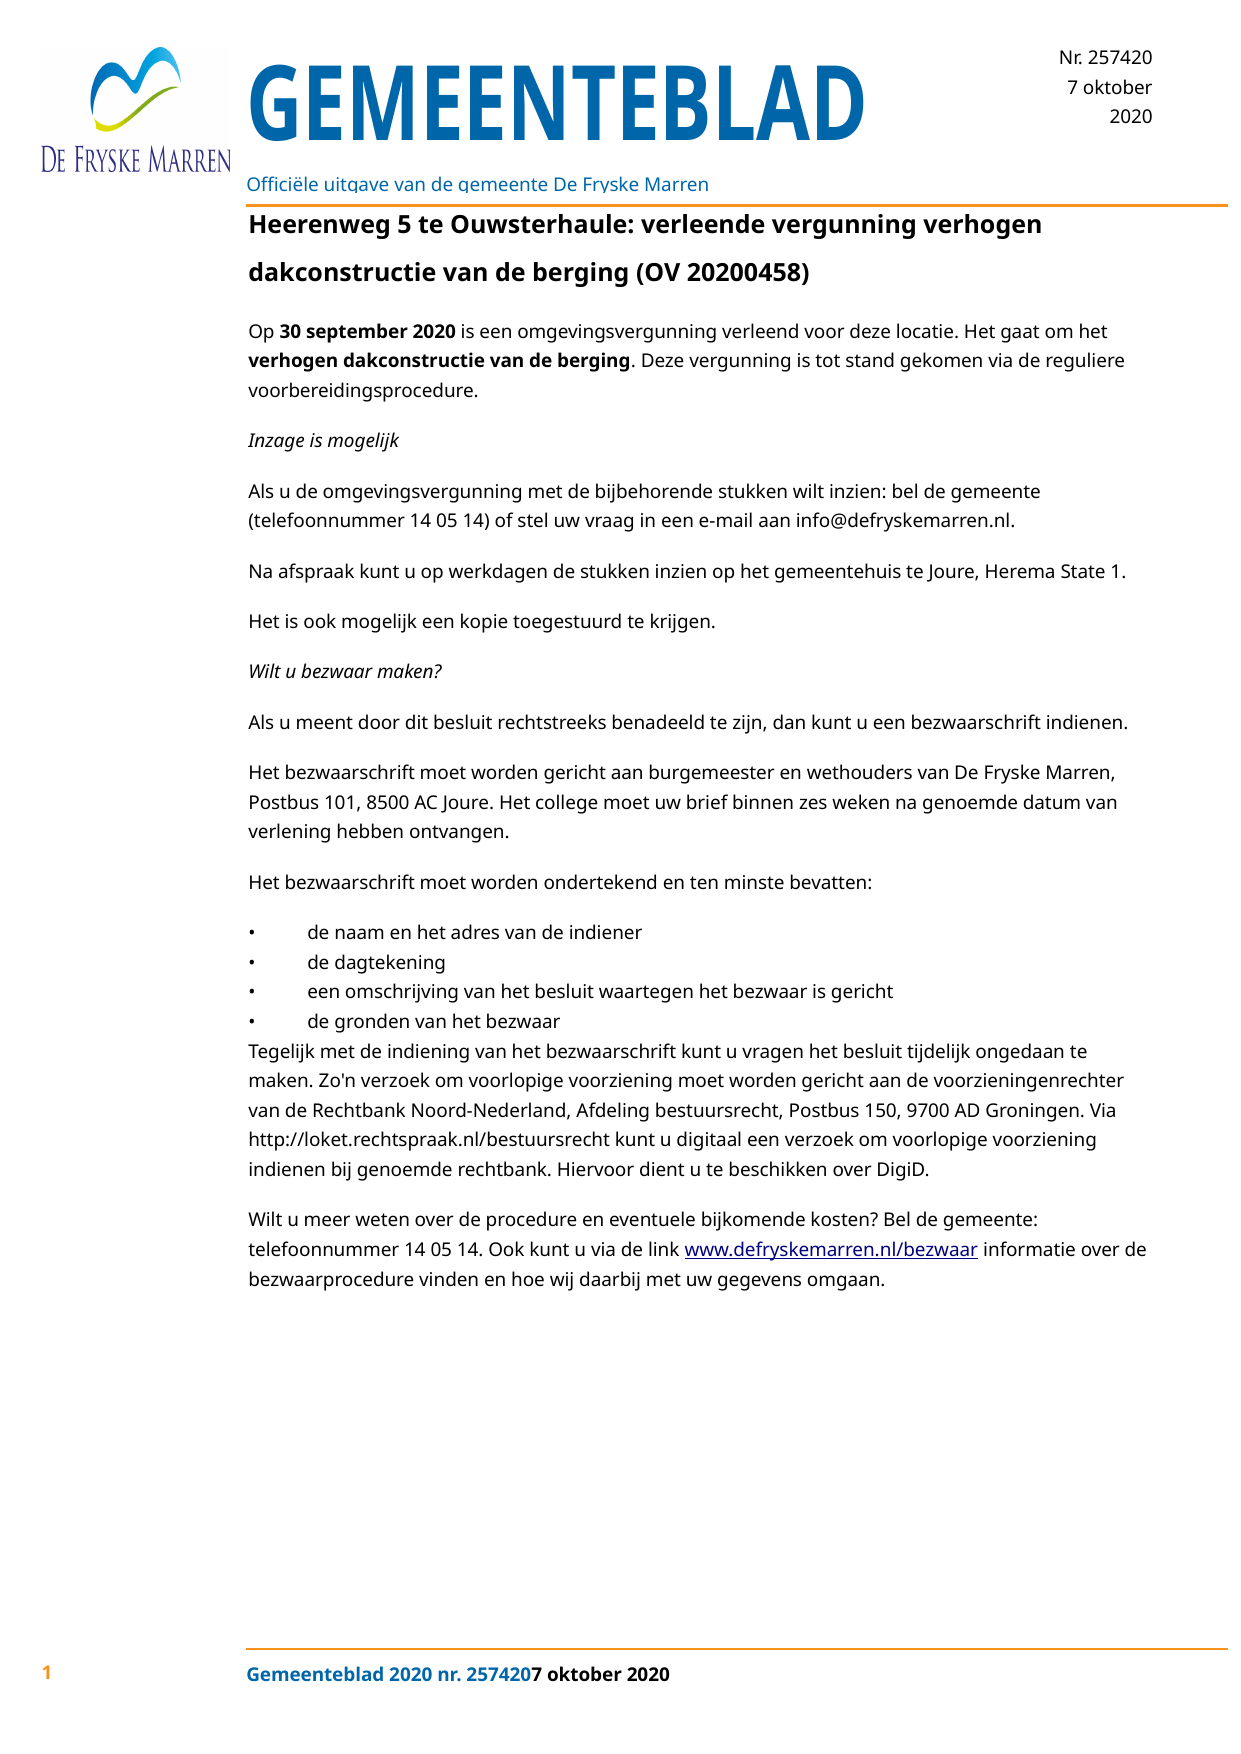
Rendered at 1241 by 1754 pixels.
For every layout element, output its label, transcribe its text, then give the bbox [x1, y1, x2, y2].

text Als u meent door dit besluit rechtstreeks benadeeld te zijn, dan kunt u een bezwaarschrift indienen. [248, 709, 1152, 735]
text Wilt u meer weten over de procedure en eventuele bijkomende kosten? Bel de gemeente: telefoonnummer 14 05 14. Ook kunt u via de link www.defryskemarren.nl/bezwaar informatie over de bezwaarprocedure vinden en hoe wij daarbij met uw gegevens omgaan. [248, 1207, 1152, 1292]
text Het is ook mogelijk een kopie toegestuurd te krijgen. [248, 608, 1152, 634]
list de naam en het adres van de indiener [248, 919, 1152, 945]
text Inzage is mogelijk [248, 427, 1152, 453]
text Tegelijk met de indiening van het bezwaarschrift kunt u vragen het besluit tijdelijk ongedaan te maken. Zo'n verzoek om voorlopige voorziening moet worden gericht aan de voorzieningenrechter van de Rechtbank Noord-Nederland, Afdeling bestuursrecht, Postbus 150, 9700 AD Groningen. Via http://loket.rechtspraak.nl/bestuursrecht kunt u digitaal een verzoek om voorlopige voorziening indienen bij genoemde rechtbank. Hiervoor dient u te beschikken over DigiD. [248, 1038, 1152, 1182]
list de dagtekening [248, 949, 1152, 975]
text Heerenweg 5 te Ouwsterhaule: verleende vergunning verhogen dakconstructie van de berging (OV 20200458) [248, 207, 1152, 288]
list een omschrijving van het besluit waartegen het bezwaar is gericht [248, 979, 1152, 1004]
text Als u de omgevingsvergunning met de bijbehorende stukken wilt inzien: bel de gemeente (telefoonnummer 14 05 14) of stel uw vraag in een e-mail aan info@defryskemarren.nl. [248, 478, 1152, 533]
text Na afspraak kunt u op werkdagen de stukken inzien op het gemeentehuis te Joure, Herema State 1. [248, 558, 1152, 584]
picture [41, 47, 231, 172]
text Op 30 september 2020 is een omgevingsvergunning verleend voor deze locatie. Het gaat om het verhogen dakconstructie van de berging. Deze vergunning is tot stand gekomen via de reguliere voorbereidingsprocedure. [248, 318, 1152, 403]
list de gronden van het bezwaar [248, 1008, 1152, 1034]
text Wilt u bezwaar maken? [248, 659, 1152, 684]
text Het bezwaarschrift moet worden gericht aan burgemeester en wethouders van De Fryske Marren, Postbus 101, 8500 AC Joure. Het college moet uw brief binnen zes weken na genoemde datum van verlening hebben ontvangen. [248, 759, 1152, 844]
text Het bezwaarschrift moet worden ondertekend en ten minste bevatten: [248, 869, 1152, 895]
